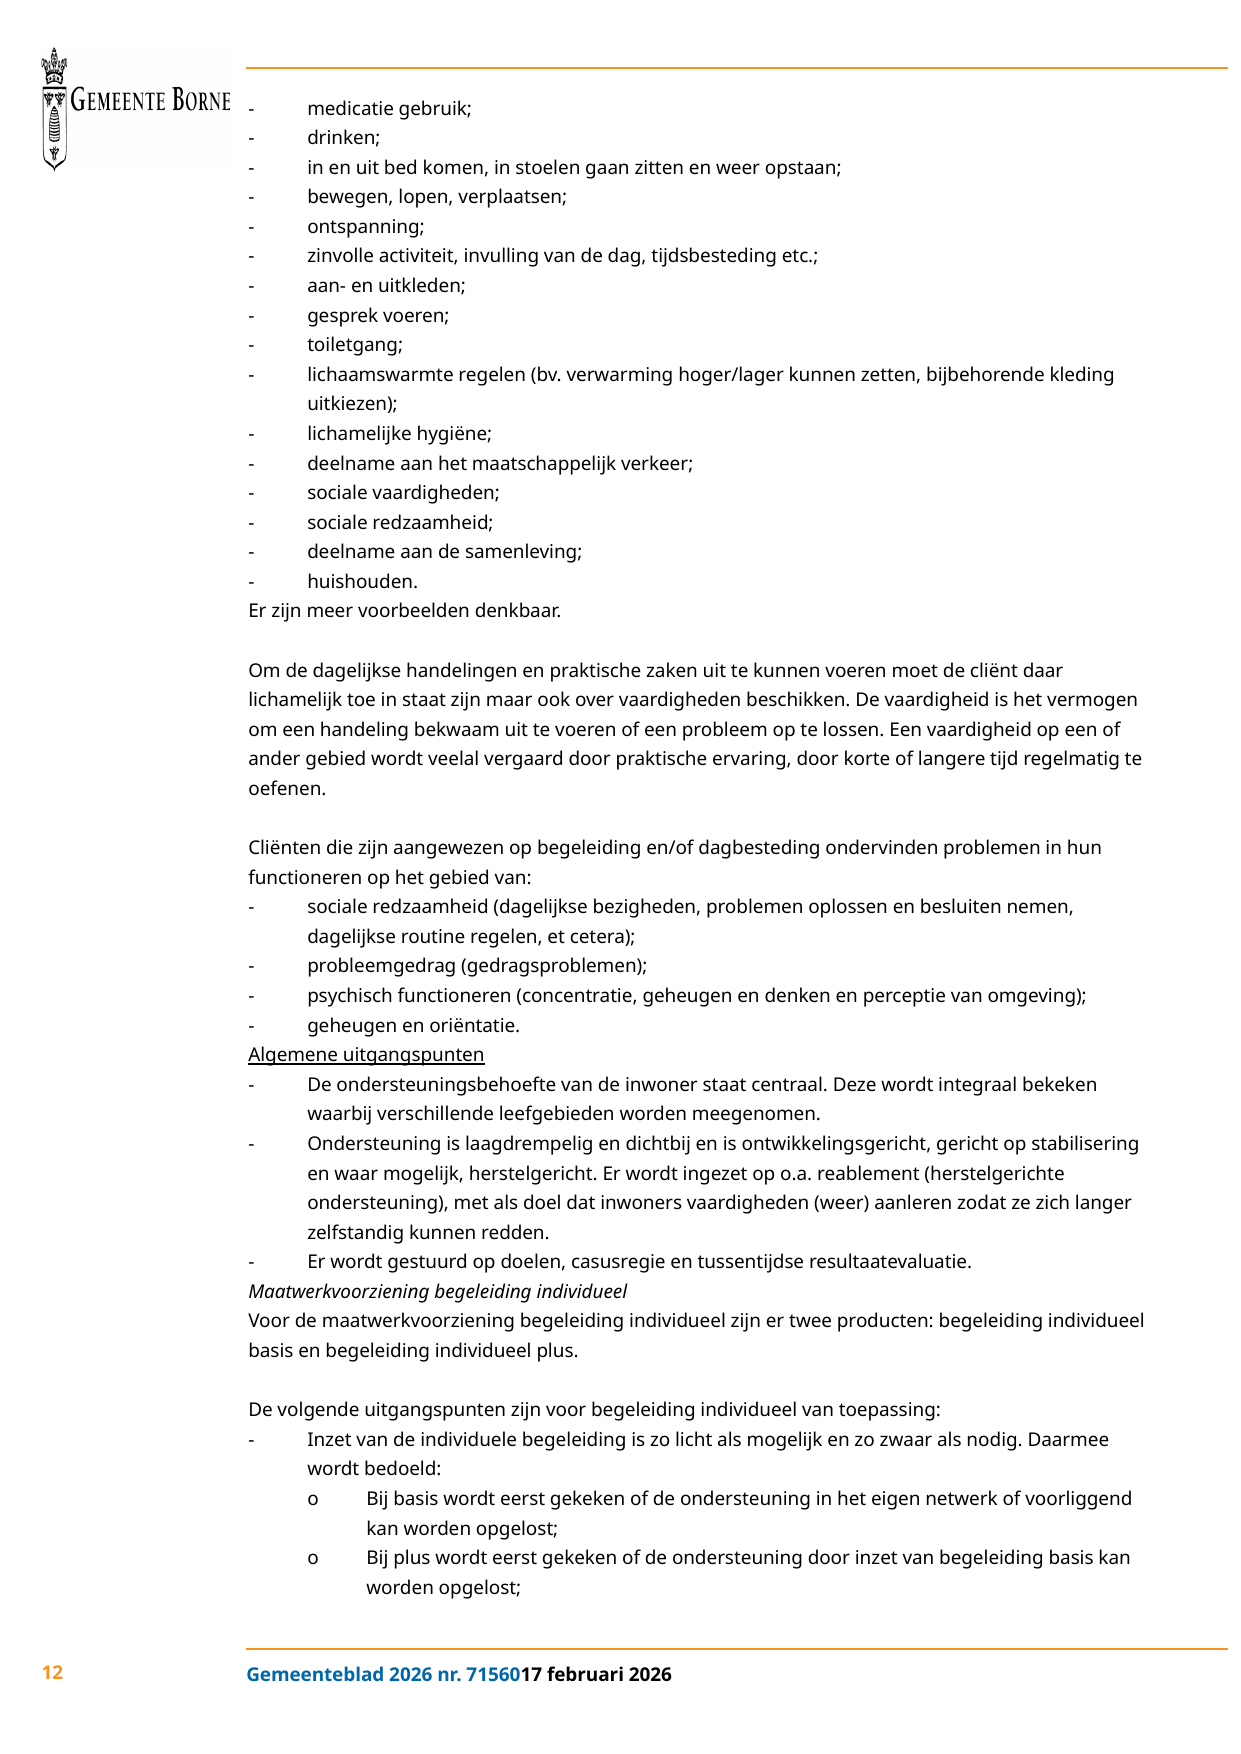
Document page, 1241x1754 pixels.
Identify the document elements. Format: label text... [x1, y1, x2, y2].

list sociale redzaamheid; [248, 509, 1152, 535]
list lichamelijke hygiëne; [248, 420, 1152, 446]
list aan- en uitkleden; [248, 272, 1152, 298]
list De ondersteuningsbehoefte van de inwoner staat centraal. Deze wordt integraal bekeken waarbij verschillende leefgebieden worden meegenomen. [248, 1071, 1152, 1126]
text Cliënten die zijn aangewezen op begeleiding en/of dagbesteding ondervinden problemen in hun functioneren op het gebied van: [248, 834, 1152, 890]
list probleemgedrag (gedragsproblemen); [248, 953, 1152, 978]
list psychisch functioneren (concentratie, geheugen en denken en perceptie van omgeving); [248, 982, 1152, 1008]
list medicatie gebruik; [248, 95, 1152, 121]
list sociale redzaamheid (dagelijkse bezigheden, problemen oplossen en besluiten nemen, dagelijkse routine regelen, et cetera); [248, 893, 1152, 949]
text Er zijn meer voorbeelden denkbaar. [248, 598, 1152, 623]
text Algemene uitgangspunten [248, 1041, 1152, 1067]
list gesprek voeren; [248, 302, 1152, 328]
list deelname aan de samenleving; [248, 538, 1152, 564]
list huishouden. [248, 568, 1152, 594]
list ontspanning; [248, 213, 1152, 239]
list Bij basis wordt eerst gekeken of de ondersteuning in het eigen netwerk of voorliggend kan worden opgelost; [307, 1485, 1152, 1541]
text Maatwerkvoorziening begeleiding individueel [248, 1278, 1152, 1304]
list sociale vaardigheden; [248, 479, 1152, 505]
list in en uit bed komen, in stoelen gaan zitten en weer opstaan; [248, 154, 1152, 180]
list Ondersteuning is laagdrempelig en dichtbij en is ontwikkelingsgericht, gericht op stabilisering en waar mogelijk, herstelgericht. Er wordt ingezet op o.a. reablement (herstelgerichte ondersteuning), met als doel dat inwoners vaardigheden (weer) aanleren zodat ze zich langer zelfstandig kunnen redden. [248, 1130, 1152, 1245]
list Er wordt gestuurd op doelen, casusregie en tussentijdse resultaatevaluatie. [248, 1248, 1152, 1274]
list toiletgang; [248, 331, 1152, 357]
list zinvolle activiteit, invulling van de dag, tijdsbesteding etc.; [248, 243, 1152, 268]
text Voor de maatwerkvoorziening begeleiding individueel zijn er twee producten: begeleiding individueel basis en begeleiding individueel plus. [248, 1308, 1152, 1363]
list lichaamswarmte regelen (bv. verwarming hoger/lager kunnen zetten, bijbehorende kleding uitkiezen); [248, 361, 1152, 416]
list Bij plus wordt eerst gekeken of de ondersteuning door inzet van begeleiding basis kan worden opgelost; [307, 1544, 1152, 1600]
picture [41, 47, 231, 172]
list geheugen en oriëntatie. [248, 1012, 1152, 1038]
list Inzet van de individuele begeleiding is zo licht als mogelijk en zo zwaar als nodig. Daarmee wordt bedoeld: [248, 1426, 1152, 1481]
list bewegen, lopen, verplaatsen; [248, 183, 1152, 209]
list drinken; [248, 124, 1152, 150]
text Om de dagelijkse handelingen en praktische zaken uit te kunnen voeren moet de cliënt daar lichamelijk toe in staat zijn maar ook over vaardigheden beschikken. De vaardigheid is het vermogen om een handeling bekwaam uit te voeren of een probleem op te lossen. Een vaardigheid op een of ander gebied wordt veelal vergaard door praktische ervaring, door korte of langere tijd regelmatig te oefenen. [248, 657, 1152, 801]
text De volgende uitgangspunten zijn voor begeleiding individueel van toepassing: [248, 1396, 1152, 1422]
list deelname aan het maatschappelijk verkeer; [248, 450, 1152, 476]
